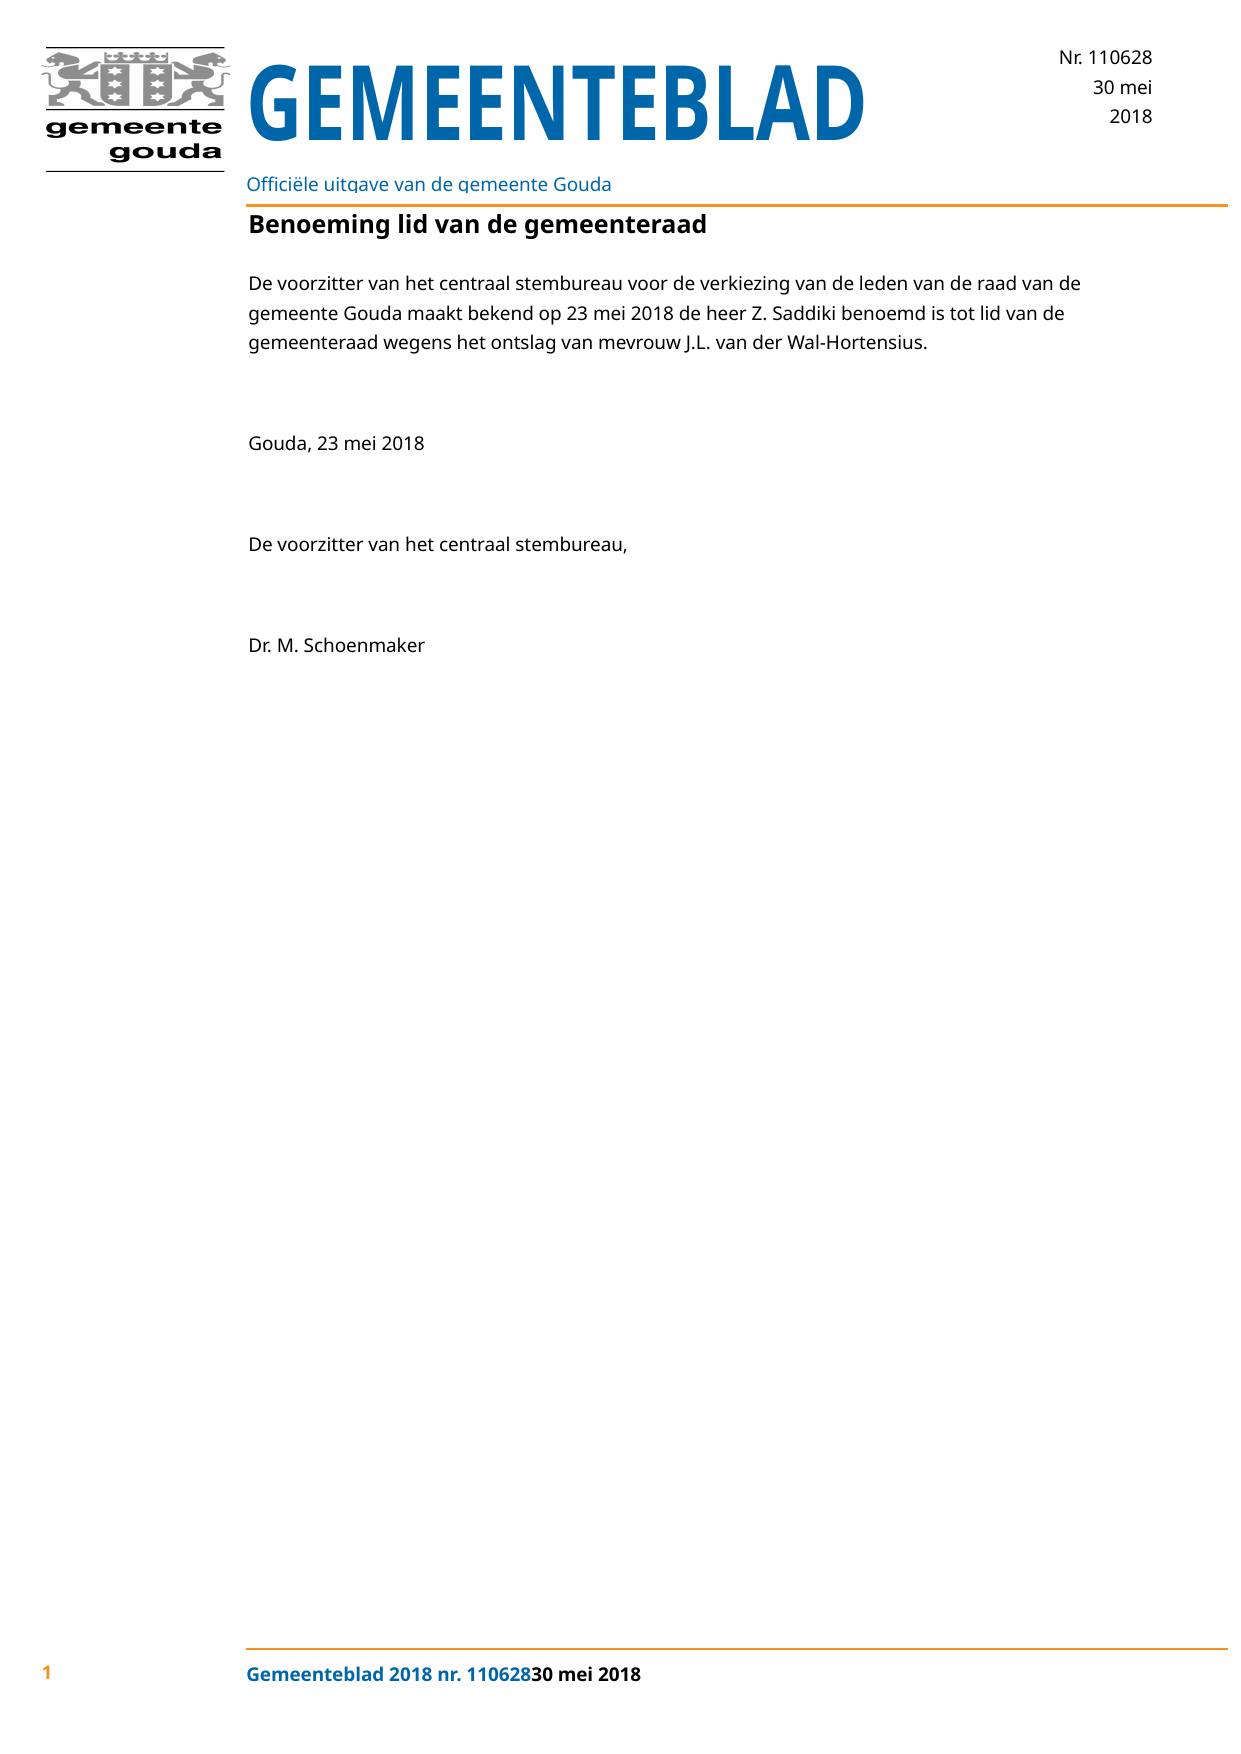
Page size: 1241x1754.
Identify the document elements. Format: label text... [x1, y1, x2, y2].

text Benoeming lid van de gemeenteraad [248, 207, 1152, 241]
text De voorzitter van het centraal stembureau, [248, 531, 1152, 557]
picture [41, 47, 231, 172]
text Dr. M. Schoenmaker [248, 632, 1152, 658]
text Gouda, 23 mei 2018 [248, 430, 1152, 456]
text De voorzitter van het centraal stembureau voor de verkiezing van de leden van de raad van de gemeente Gouda maakt bekend op 23 mei 2018 de heer Z. Saddiki benoemd is tot lid van de gemeenteraad wegens het ontslag van mevrouw J.L. van der Wal-Hortensius. [248, 270, 1152, 355]
